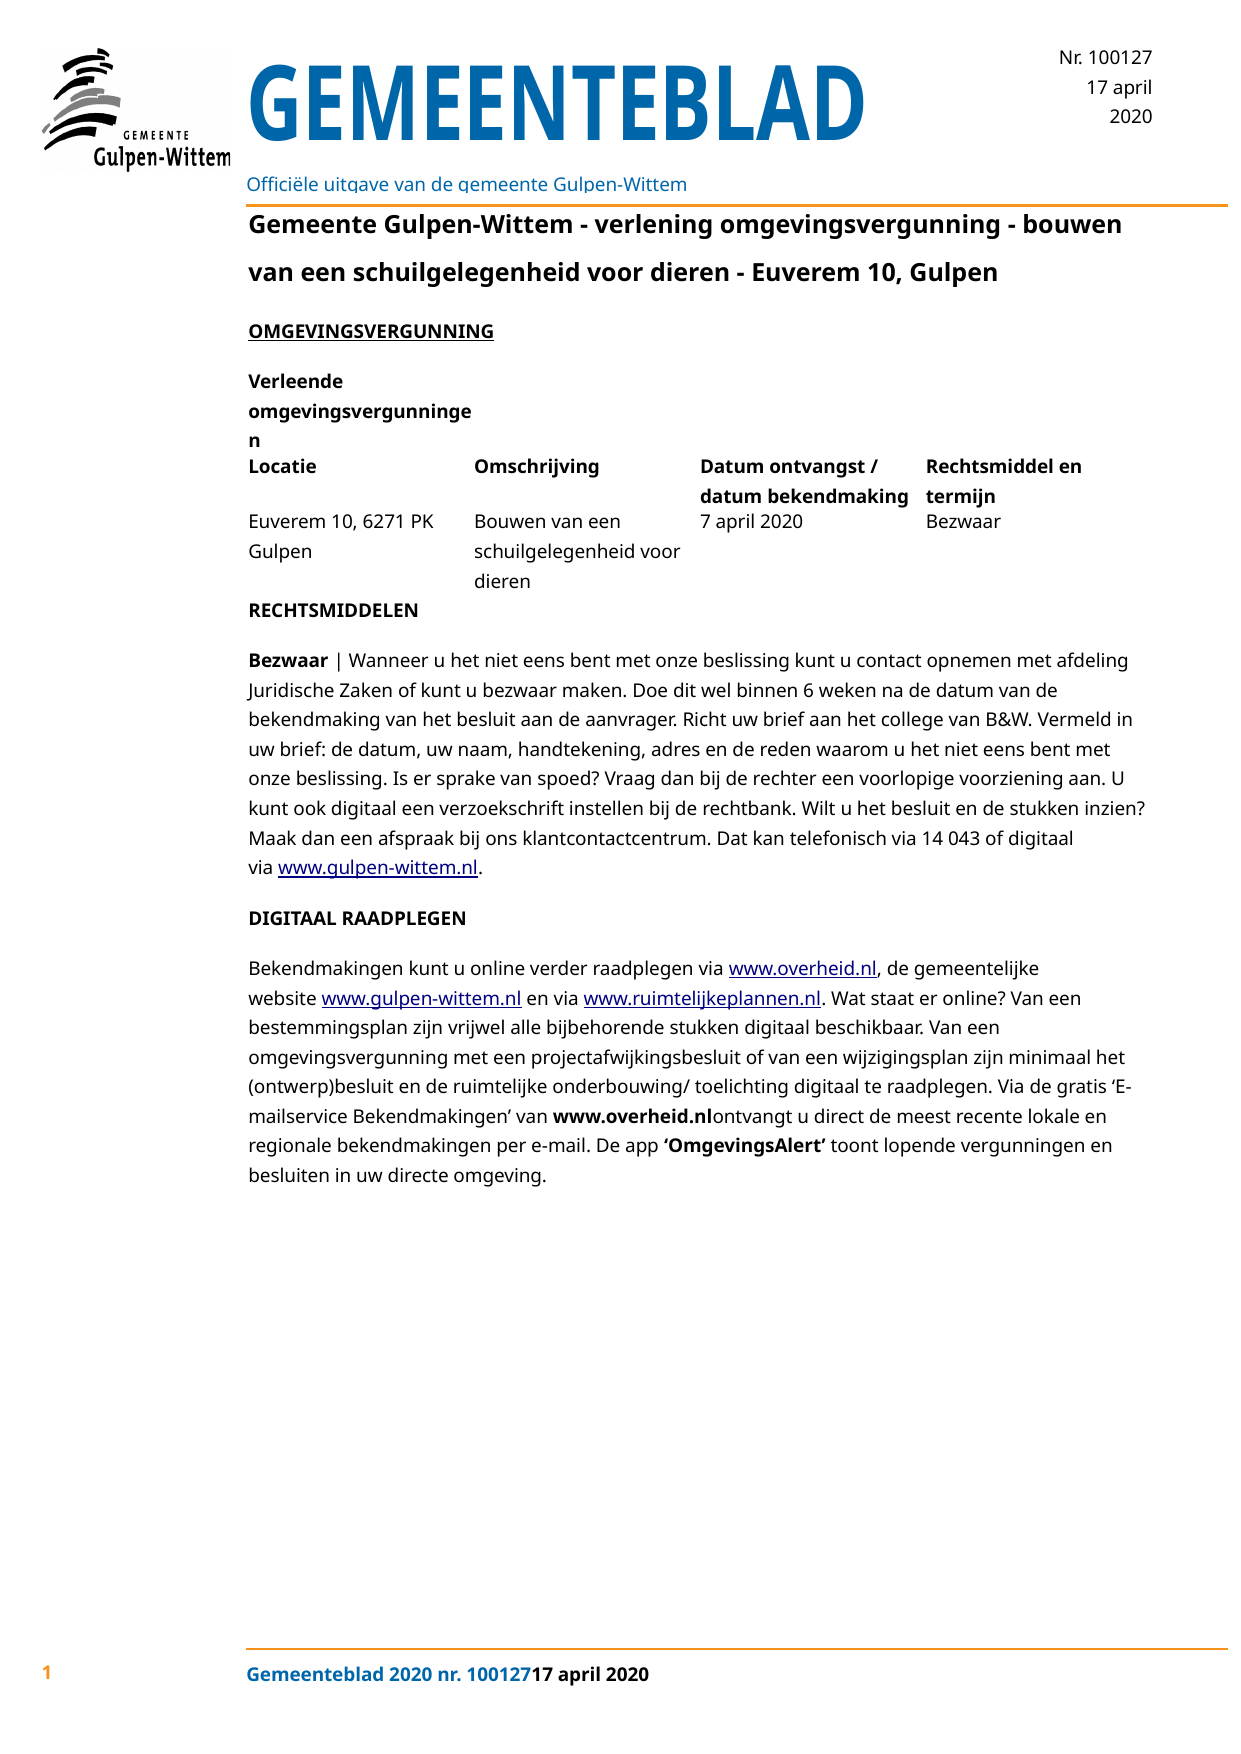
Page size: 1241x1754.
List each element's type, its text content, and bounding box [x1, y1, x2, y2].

table_header [700, 369, 926, 453]
table_cell 7 april 2020 [700, 509, 926, 593]
table_cell Euverem 10, 6271 PK Gulpen [248, 509, 474, 593]
picture [41, 47, 231, 172]
table_header [474, 369, 700, 453]
table_cell Rechtsmiddel en termijn [926, 453, 1152, 509]
text RECHTSMIDDELEN [248, 597, 1152, 622]
text Bezwaar | Wanneer u het niet eens bent met onze beslissing kunt u contact opnemen met afdeling Juridische Zaken of kunt u bezwaar maken. Doe dit wel binnen 6 weken na de datum van de bekendmaking van het besluit aan de aanvrager. Richt uw brief aan het college van B&W. Vermeld in uw brief: de datum, uw naam, handtekening, adres en de reden waarom u het niet eens bent met onze beslissing. Is er sprake van spoed? Vraag dan bij de rechter een voorlopige voorziening aan. U kunt ook digitaal een verzoekschrift instellen bij de rechtbank. Wilt u het besluit en de stukken inzien? Maak dan een afspraak bij ons klantcontactcentrum. Dat kan telefonisch via 14 043 of digitaal via www.gulpen-wittem.nl. [248, 647, 1152, 880]
text Bekendmakingen kunt u online verder raadplegen via www.overheid.nl, de gemeentelijke website www.gulpen-wittem.nl en via www.ruimtelijkeplannen.nl. Wat staat er online? Van een bestemmingsplan zijn vrijwel alle bijbehorende stukken digitaal beschikbaar. Van een omgevingsvergunning met een projectafwijkingsbesluit of van een wijzigingsplan zijn minimaal het (ontwerp)besluit en de ruimtelijke onderbouwing/ toelichting digitaal te raadplegen. Via de gratis ‘E-mailservice Bekendmakingen’ van www.overheid.nlontvangt u direct de meest recente lokale en regionale bekendmakingen per e-mail. De app ‘OmgevingsAlert’ toont lopende vergunningen en besluiten in uw directe omgeving. [248, 955, 1152, 1188]
table_cell Bezwaar [926, 509, 1152, 593]
table_header Verleende omgevingsvergunningen [248, 369, 474, 453]
text Gemeente Gulpen-Wittem - verlening omgevingsvergunning - bouwen van een schuilgelegenheid voor dieren - Euverem 10, Gulpen [248, 207, 1152, 288]
table_cell Bouwen van een schuilgelegenheid voor dieren [474, 509, 700, 593]
table_cell Omschrijving [474, 453, 700, 509]
table_cell Locatie [248, 453, 474, 509]
table_cell Datum ontvangst / datum bekendmaking [700, 453, 926, 509]
table_header [926, 369, 1152, 453]
text DIGITAAL RAADPLEGEN [248, 905, 1152, 930]
text OMGEVINGSVERGUNNING [248, 318, 1152, 344]
